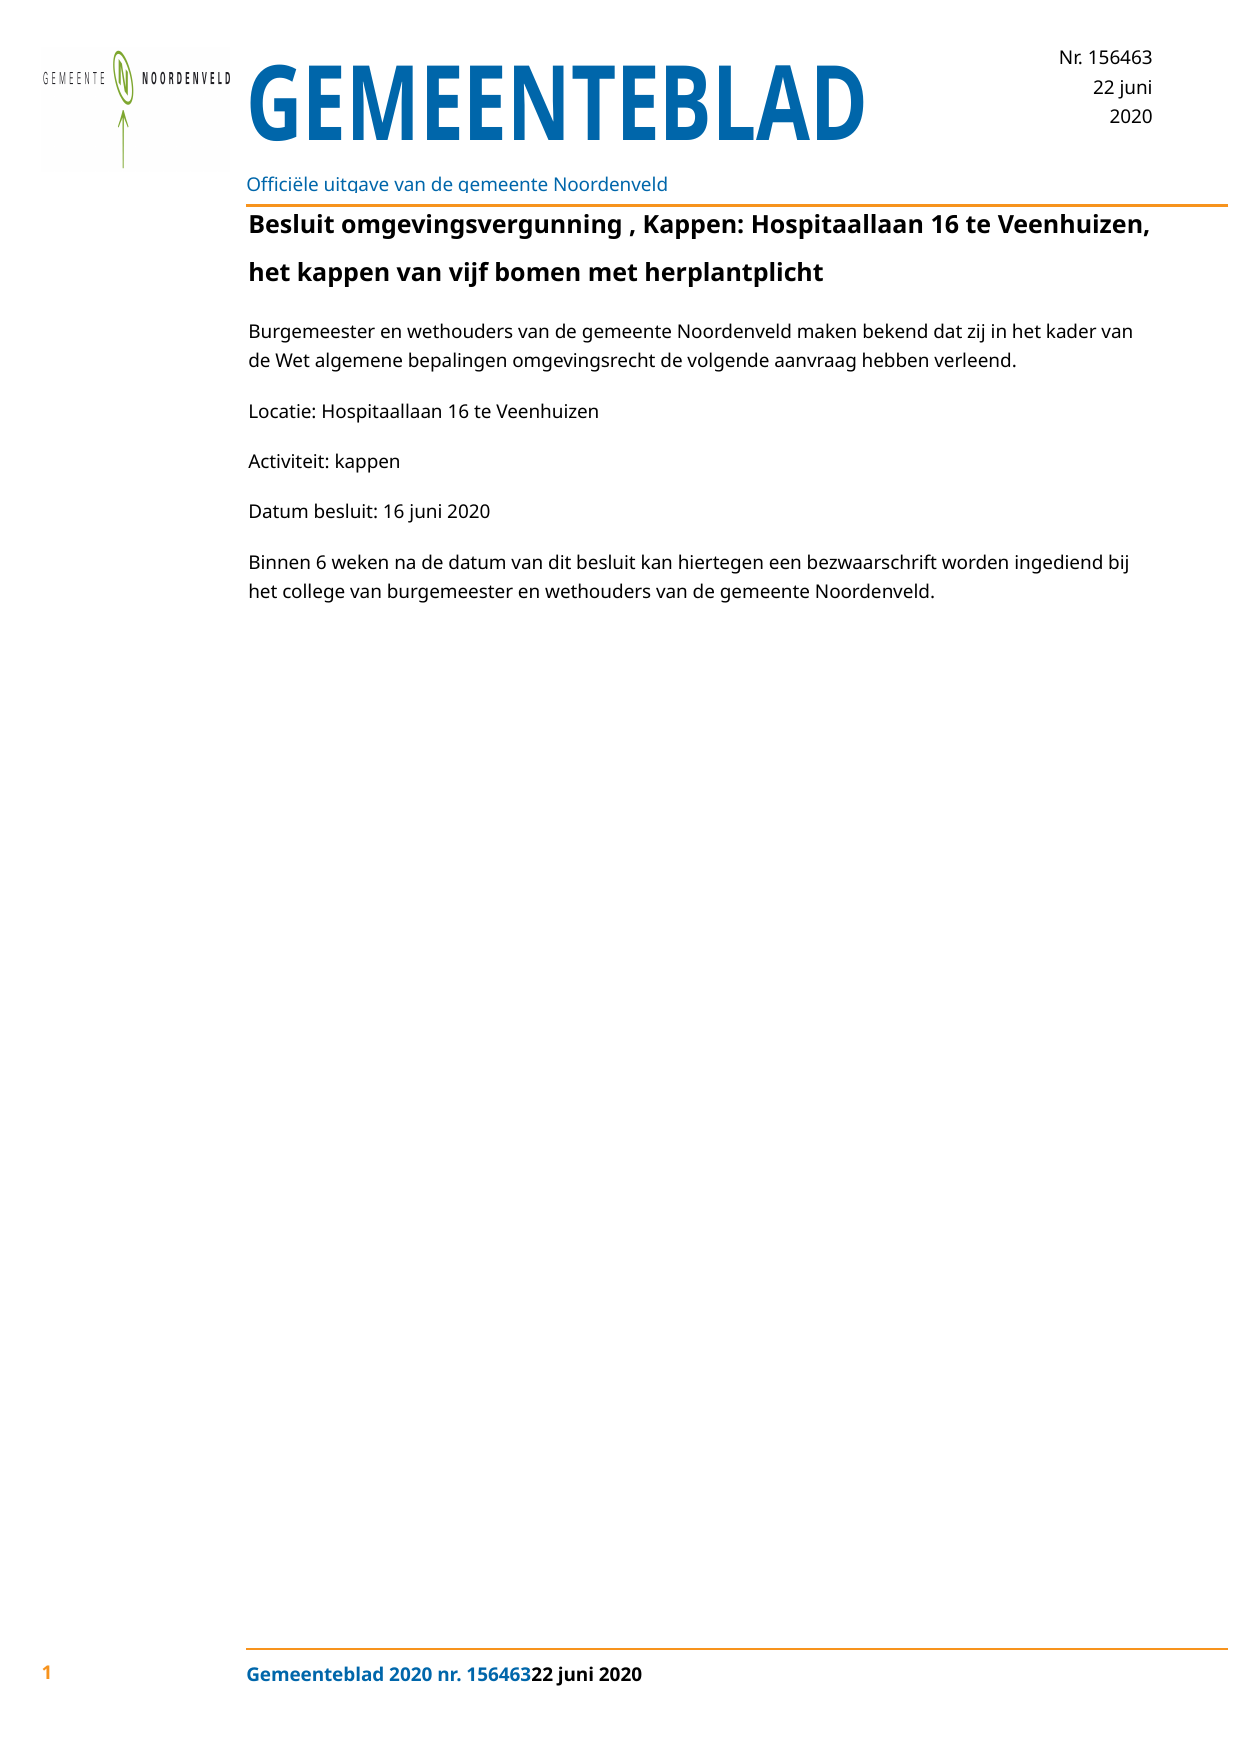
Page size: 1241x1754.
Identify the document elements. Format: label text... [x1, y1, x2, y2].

text Binnen 6 weken na de datum van dit besluit kan hiertegen een bezwaarschrift worden ingediend bij het college van burgemeester en wethouders van de gemeente Noordenveld. [248, 549, 1152, 604]
text Datum besluit: 16 juni 2020 [248, 499, 1152, 524]
text Locatie: Hospitaallaan 16 te Veenhuizen [248, 398, 1152, 424]
text Activiteit: kappen [248, 448, 1152, 474]
text Besluit omgevingsvergunning , Kappen: Hospitaallaan 16 te Veenhuizen, het kappen van vijf bomen met herplantplicht [248, 207, 1152, 288]
text Burgemeester en wethouders van de gemeente Noordenveld maken bekend dat zij in het kader van de Wet algemene bepalingen omgevingsrecht de volgende aanvraag hebben verleend. [248, 318, 1152, 373]
picture [41, 47, 231, 172]
